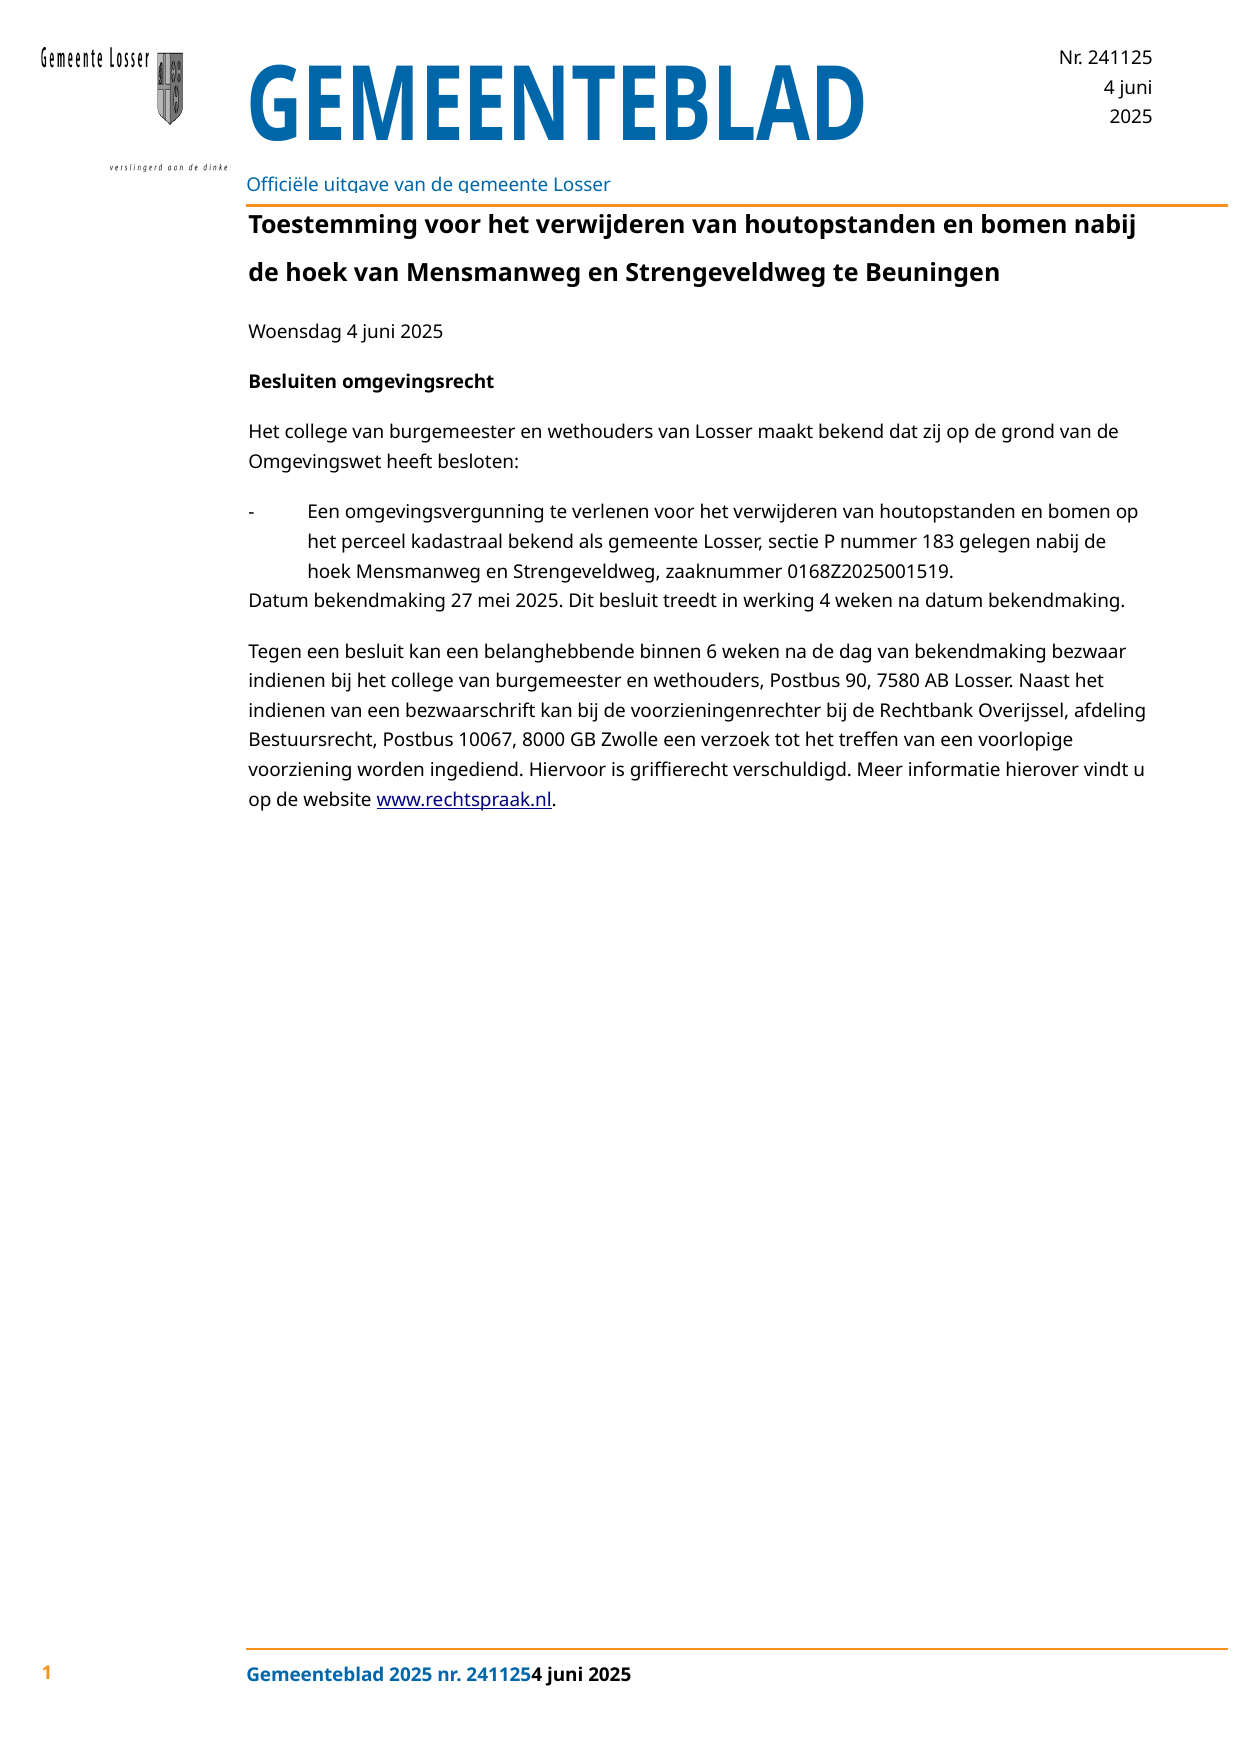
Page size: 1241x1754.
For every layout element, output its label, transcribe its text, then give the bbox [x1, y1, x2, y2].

text Het college van burgemeester en wethouders van Losser maakt bekend dat zij op de grond van de Omgevingswet heeft besloten: [248, 419, 1152, 474]
text Woensdag 4 juni 2025 [248, 318, 1152, 344]
text Toestemming voor het verwijderen van houtopstanden en bomen nabij de hoek van Mensmanweg en Strengeveldweg te Beuningen [248, 207, 1152, 288]
text Tegen een besluit kan een belanghebbende binnen 6 weken na de dag van bekendmaking bezwaar indienen bij het college van burgemeester en wethouders, Postbus 90, 7580 AB Losser. Naast het indienen van een bezwaarschrift kan bij de voorzieningenrechter bij de Rechtbank Overijssel, afdeling Bestuursrecht, Postbus 10067, 8000 GB Zwolle een verzoek tot het treffen van een voorlopige voorziening worden ingediend. Hiervoor is griffierecht verschuldigd. Meer informatie hierover vindt u op de website www.rechtspraak.nl. [248, 638, 1152, 812]
text Datum bekendmaking 27 mei 2025. Dit besluit treedt in werking 4 weken na datum bekendmaking. [248, 587, 1152, 613]
text Besluiten omgevingsrecht [248, 368, 1152, 394]
picture [41, 47, 231, 172]
list Een omgevingsvergunning te verlenen voor het verwijderen van houtopstanden en bomen op het perceel kadastraal bekend als gemeente Losser, sectie P nummer 183 gelegen nabij de hoek Mensmanweg en Strengeveldweg, zaaknummer 0168Z2025001519. [248, 499, 1152, 584]
